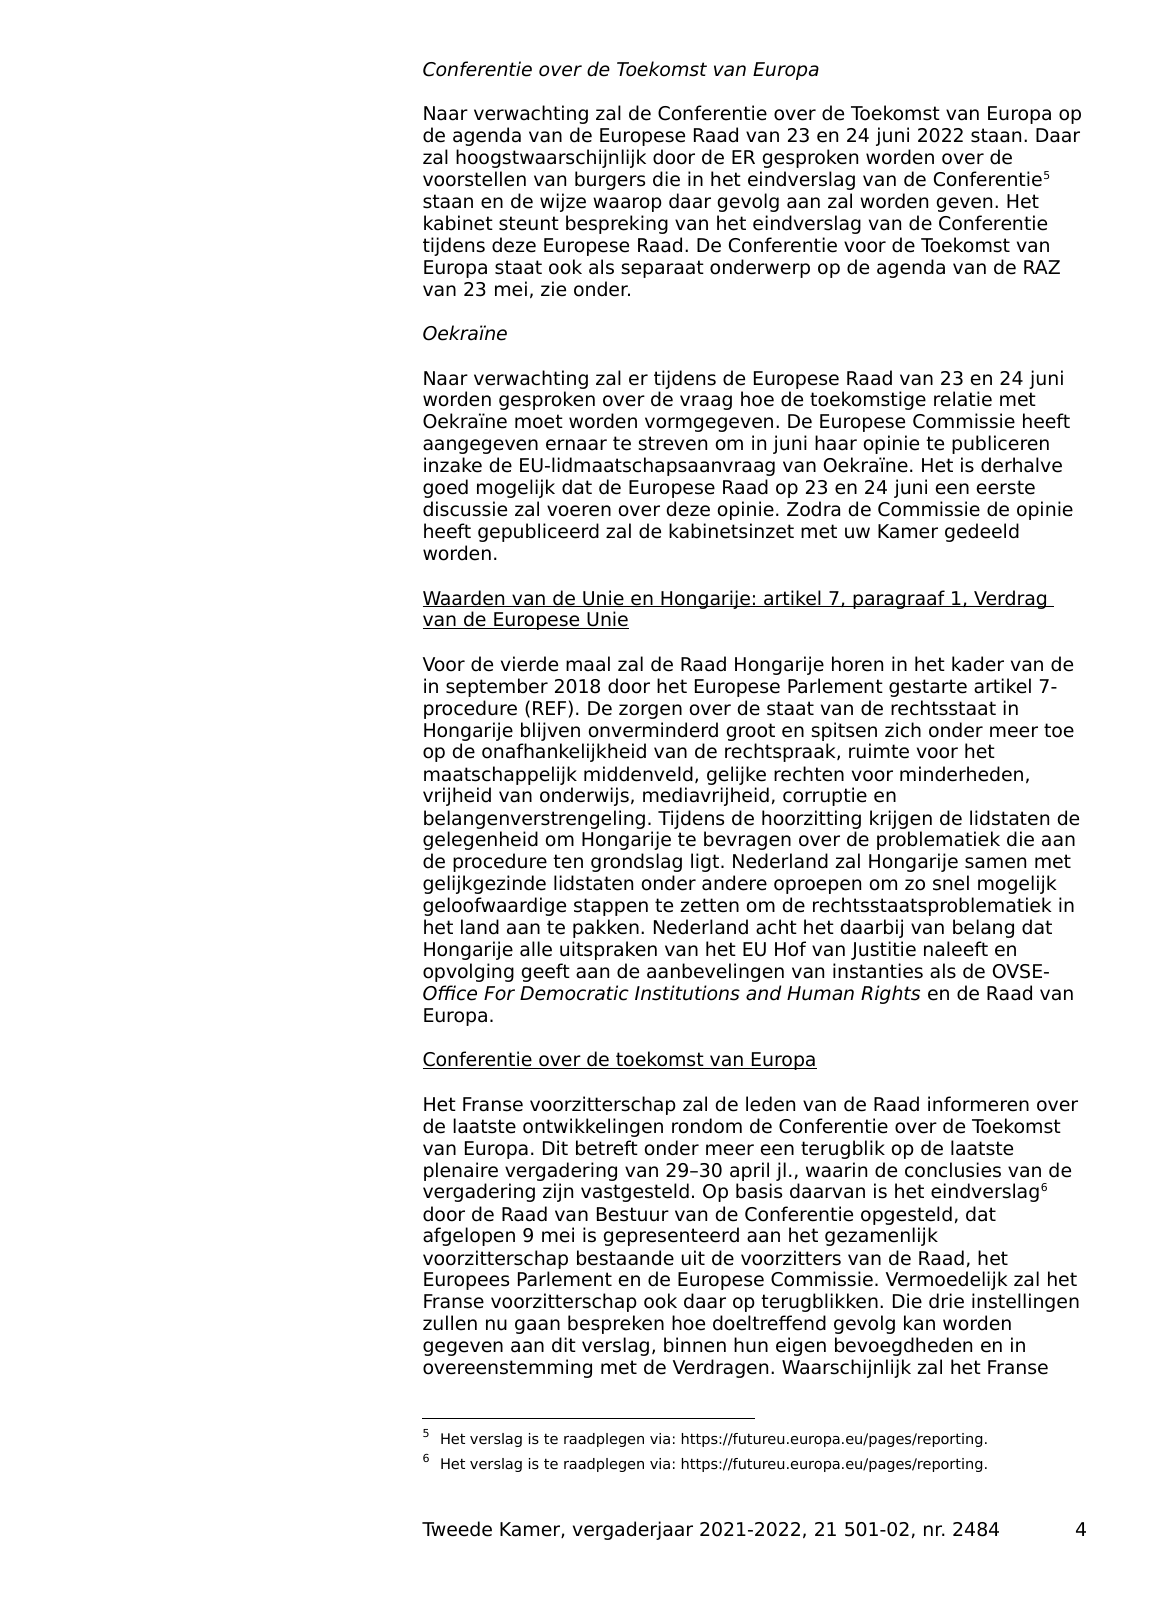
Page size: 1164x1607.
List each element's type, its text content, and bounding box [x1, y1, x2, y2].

text Het verslag is te raadplegen via: https://futureu.europa.eu/pages/reporting. [422, 1452, 1087, 1474]
subtitle Conferentie over de toekomst van Europa [422, 1049, 1087, 1071]
text Naar verwachting zal de Conferentie over de Toekomst van Europa op de agenda van de Europese Raad van 23 en 24 juni 2022 staan. Daar zal hoogstwaarschijnlijk door de ER gesproken worden over de voorstellen van burgers die in het eindverslag van de Conferentie staan en de wijze waarop daar gevolg aan zal worden geven. Het kabinet steunt bespreking van het eindverslag van de Conferentie tijdens deze Europese Raad. De Conferentie voor de Toekomst van Europa staat ook als separaat onderwerp op de agenda van de RAZ van 23 mei, zie onder. [422, 103, 1087, 301]
subtitle Oekraïne [422, 323, 1087, 345]
text Voor de vierde maal zal de Raad Hongarije horen in het kader van de in september 2018 door het Europese Parlement gestarte artikel 7-procedure (REF). De zorgen over de staat van de rechtsstaat in Hongarije blijven onverminderd groot en spitsen zich onder meer toe op de onafhankelijkheid van de rechtspraak, ruimte voor het maatschappelijk middenveld, gelijke rechten voor minderheden, vrijheid van onderwijs, mediavrijheid, corruptie en belangenverstrengeling. Tijdens de hoorzitting krijgen de lidstaten de gelegenheid om Hongarije te bevragen over de problematiek die aan de procedure ten grondslag ligt. Nederland zal Hongarije samen met gelijkgezinde lidstaten onder andere oproepen om zo snel mogelijk geloofwaardige stappen te zetten om de rechtsstaatsproblematiek in het land aan te pakken. Nederland acht het daarbij van belang dat Hongarije alle uitspraken van het EU Hof van Justitie naleeft en opvolging geeft aan de aanbevelingen van instanties als de OVSE-Office For Democratic Institutions and Human Rights en de Raad van Europa. [422, 653, 1087, 1027]
text Het Franse voorzitterschap zal de leden van de Raad informeren over de laatste ontwikkelingen rondom de Conferentie over de Toekomst van Europa. Dit betreft onder meer een terugblik op de laatste plenaire vergadering van 29–30 april jl., waarin de conclusies van de vergadering zijn vastgesteld. Op basis daarvan is het eindverslag door de Raad van Bestuur van de Conferentie opgesteld, dat afgelopen 9 mei is gepresenteerd aan het gezamenlijk voorzitterschap bestaande uit de voorzitters van de Raad, het Europees Parlement en de Europese Commissie. Vermoedelijk zal het Franse voorzitterschap ook daar op terugblikken. Die drie instellingen zullen nu gaan bespreken hoe doeltreffend gevolg kan worden gegeven aan dit verslag, binnen hun eigen bevoegdheden en in overeenstemming met de Verdragen. Waarschijnlijk zal het Franse [422, 1093, 1087, 1379]
subtitle Waarden van de Unie en Hongarije: artikel 7, paragraaf 1, Verdrag van de Europese Unie [422, 587, 1087, 631]
text Naar verwachting zal er tijdens de Europese Raad van 23 en 24 juni worden gesproken over de vraag hoe de toekomstige relatie met Oekraïne moet worden vormgegeven. De Europese Commissie heeft aangegeven ernaar te streven om in juni haar opinie te publiceren inzake de EU-lidmaatschapsaanvraag van Oekraïne. Het is derhalve goed mogelijk dat de Europese Raad op 23 en 24 juni een eerste discussie zal voeren over deze opinie. Zodra de Commissie de opinie heeft gepubliceerd zal de kabinetsinzet met uw Kamer gedeeld worden. [422, 367, 1087, 565]
subtitle Conferentie over de Toekomst van Europa [422, 59, 1087, 81]
text Het verslag is te raadplegen via: https://futureu.europa.eu/pages/reporting. [422, 1427, 1087, 1449]
